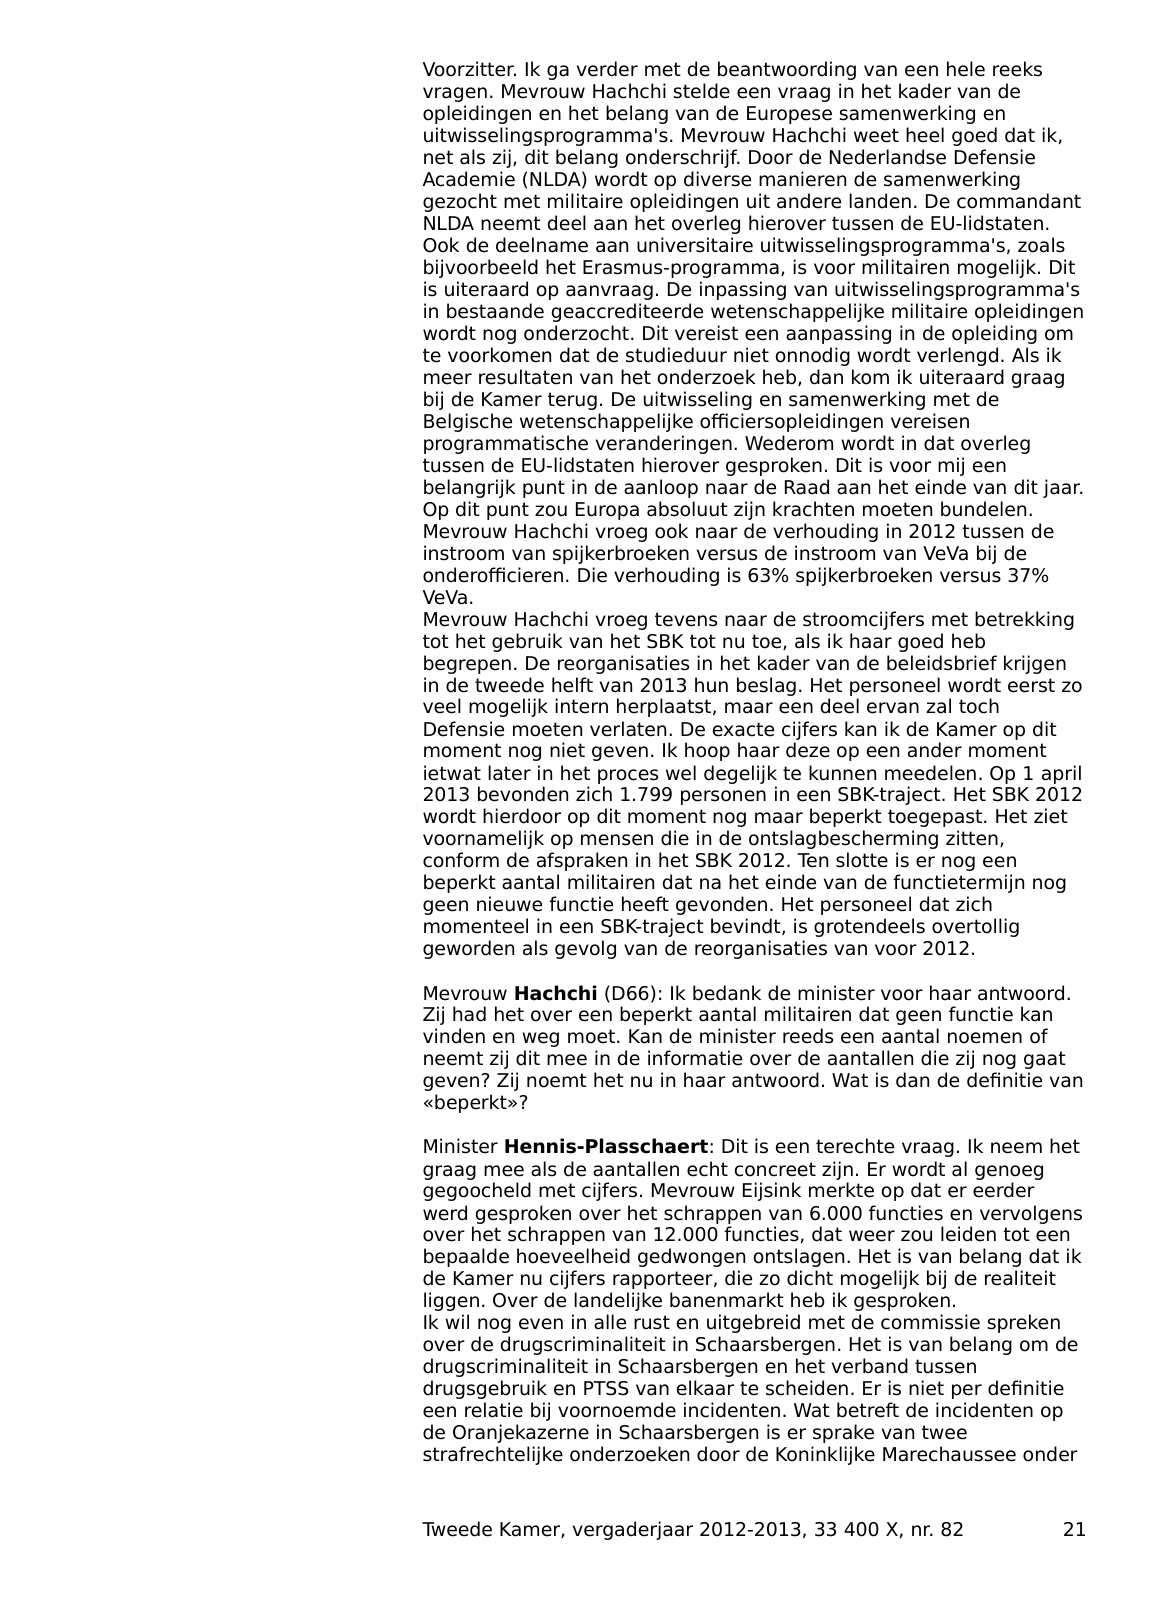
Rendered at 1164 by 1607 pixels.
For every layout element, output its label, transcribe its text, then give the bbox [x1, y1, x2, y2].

text Mevrouw Hachchi vroeg tevens naar de stroomcijfers met betrekking tot het gebruik van het SBK tot nu toe, als ik haar goed heb begrepen. De reorganisaties in het kader van de beleidsbrief krijgen in de tweede helft van 2013 hun beslag. Het personeel wordt eerst zo veel mogelijk intern herplaatst, maar een deel ervan zal toch Defensie moeten verlaten. De exacte cijfers kan ik de Kamer op dit moment nog niet geven. Ik hoop haar deze op een ander moment ietwat later in het proces wel degelijk te kunnen meedelen. Op 1 april 2013 bevonden zich 1.799 personen in een SBK-traject. Het SBK 2012 wordt hierdoor op dit moment nog maar beperkt toegepast. Het ziet voornamelijk op mensen die in de ontslagbescherming zitten, conform de afspraken in het SBK 2012. Ten slotte is er nog een beperkt aantal militairen dat na het einde van de functietermijn nog geen nieuwe functie heeft gevonden. Het personeel dat zich momenteel in een SBK-traject bevindt, is grotendeels overtollig geworden als gevolg van de reorganisaties van voor 2012. [422, 608, 1087, 960]
text Mevrouw Hachchi vroeg ook naar de verhouding in 2012 tussen de instroom van spijkerbroeken versus de instroom van VeVa bij de onderofficieren. Die verhouding is 63% spijkerbroeken versus 37% VeVa. [422, 521, 1087, 608]
text Minister Hennis-Plasschaert: Dit is een terechte vraag. Ik neem het graag mee als de aantallen echt concreet zijn. Er wordt al genoeg gegoocheld met cijfers. Mevrouw Eijsink merkte op dat er eerder werd gesproken over het schrappen van 6.000 functies en vervolgens over het schrappen van 12.000 functies, dat weer zou leiden tot een bepaalde hoeveelheid gedwongen ontslagen. Het is van belang dat ik de Kamer nu cijfers rapporteer, die zo dicht mogelijk bij de realiteit liggen. Over de landelijke banenmarkt heb ik gesproken. [422, 1136, 1087, 1312]
text Voorzitter. Ik ga verder met de beantwoording van een hele reeks vragen. Mevrouw Hachchi stelde een vraag in het kader van de opleidingen en het belang van de Europese samenwerking en uitwisselingsprogramma's. Mevrouw Hachchi weet heel goed dat ik, net als zij, dit belang onderschrijf. Door de Nederlandse Defensie Academie (NLDA) wordt op diverse manieren de samenwerking gezocht met militaire opleidingen uit andere landen. De commandant NLDA neemt deel aan het overleg hierover tussen de EU-lidstaten. Ook de deelname aan universitaire uitwisselingsprogramma's, zoals bijvoorbeeld het Erasmus-programma, is voor militairen mogelijk. Dit is uiteraard op aanvraag. De inpassing van uitwisselingsprogramma's in bestaande geaccrediteerde wetenschappelijke militaire opleidingen wordt nog onderzocht. Dit vereist een aanpassing in de opleiding om te voorkomen dat de studieduur niet onnodig wordt verlengd. Als ik meer resultaten van het onderzoek heb, dan kom ik uiteraard graag bij de Kamer terug. De uitwisseling en samenwerking met de Belgische wetenschappelijke officiersopleidingen vereisen programmatische veranderingen. Wederom wordt in dat overleg tussen de EU-lidstaten hierover gesproken. Dit is voor mij een belangrijk punt in de aanloop naar de Raad aan het einde van dit jaar. Op dit punt zou Europa absoluut zijn krachten moeten bundelen. [422, 59, 1087, 521]
text Ik wil nog even in alle rust en uitgebreid met de commissie spreken over de drugscriminaliteit in Schaarsbergen. Het is van belang om de drugscriminaliteit in Schaarsbergen en het verband tussen drugsgebruik en PTSS van elkaar te scheiden. Er is niet per definitie een relatie bij voornoemde incidenten. Wat betreft de incidenten op de Oranjekazerne in Schaarsbergen is er sprake van twee strafrechtelijke onderzoeken door de Koninklijke Marechaussee onder [422, 1312, 1087, 1466]
text Mevrouw Hachchi (D66): Ik bedank de minister voor haar antwoord. Zij had het over een beperkt aantal militairen dat geen functie kan vinden en weg moet. Kan de minister reeds een aantal noemen of neemt zij dit mee in de informatie over de aantallen die zij nog gaat geven? Zij noemt het nu in haar antwoord. Wat is dan de definitie van «beperkt»? [422, 982, 1087, 1114]
